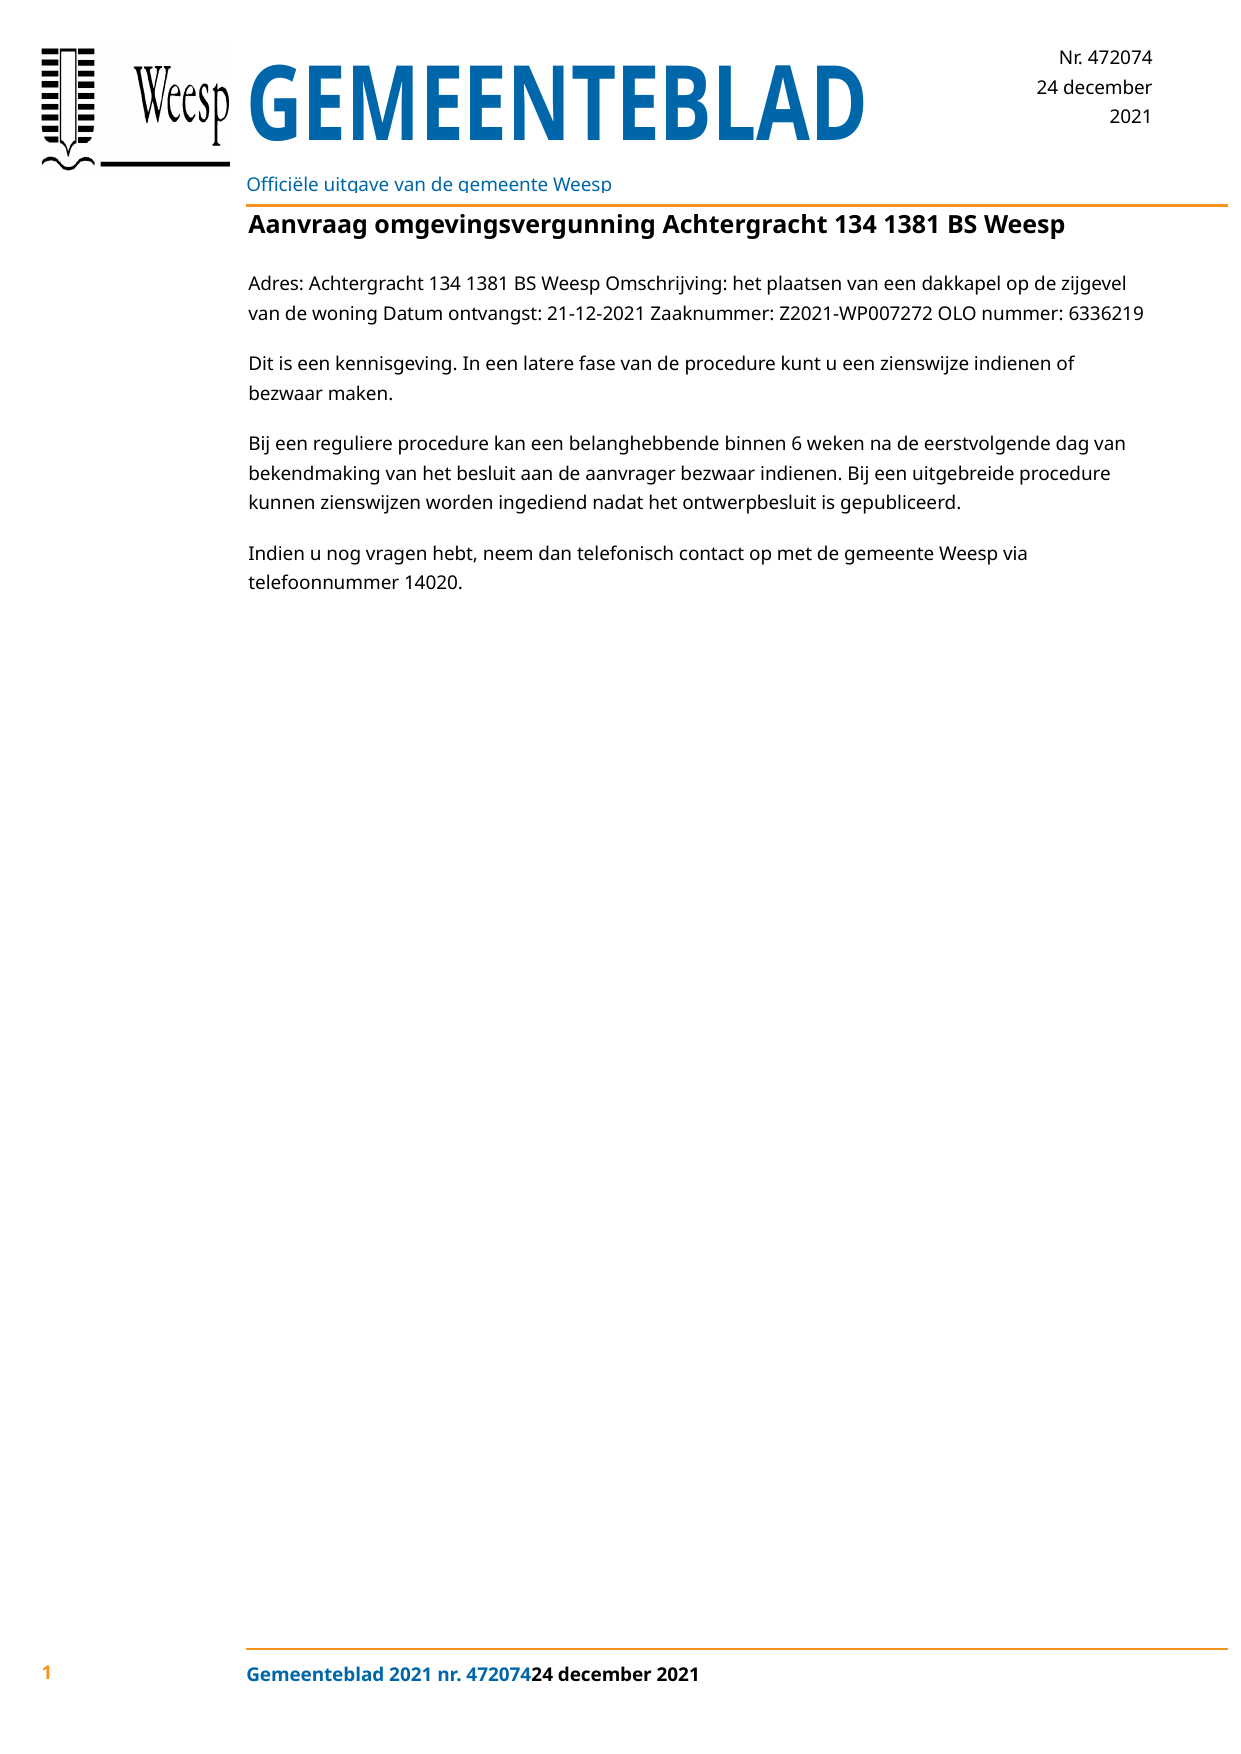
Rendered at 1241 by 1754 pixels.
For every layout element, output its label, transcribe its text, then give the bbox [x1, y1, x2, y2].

text Aanvraag omgevingsvergunning Achtergracht 134 1381 BS Weesp [248, 207, 1152, 241]
text Dit is een kennisgeving. In een latere fase van de procedure kunt u een zienswijze indienen of bezwaar maken. [248, 350, 1152, 406]
text Adres: Achtergracht 134 1381 BS Weesp Omschrijving: het plaatsen van een dakkapel op de zijgevel van de woning Datum ontvangst: 21-12-2021 Zaaknummer: Z2021-WP007272 OLO nummer: 6336219 [248, 270, 1152, 326]
picture [41, 47, 231, 172]
text Bij een reguliere procedure kan een belanghebbende binnen 6 weken na de eerstvolgende dag van bekendmaking van het besluit aan de aanvrager bezwaar indienen. Bij een uitgebreide procedure kunnen zienswijzen worden ingediend nadat het ontwerpbesluit is gepubliceerd. [248, 430, 1152, 515]
text Indien u nog vragen hebt, neem dan telefonisch contact op met de gemeente Weesp via telefoonnummer 14020. [248, 540, 1152, 595]
